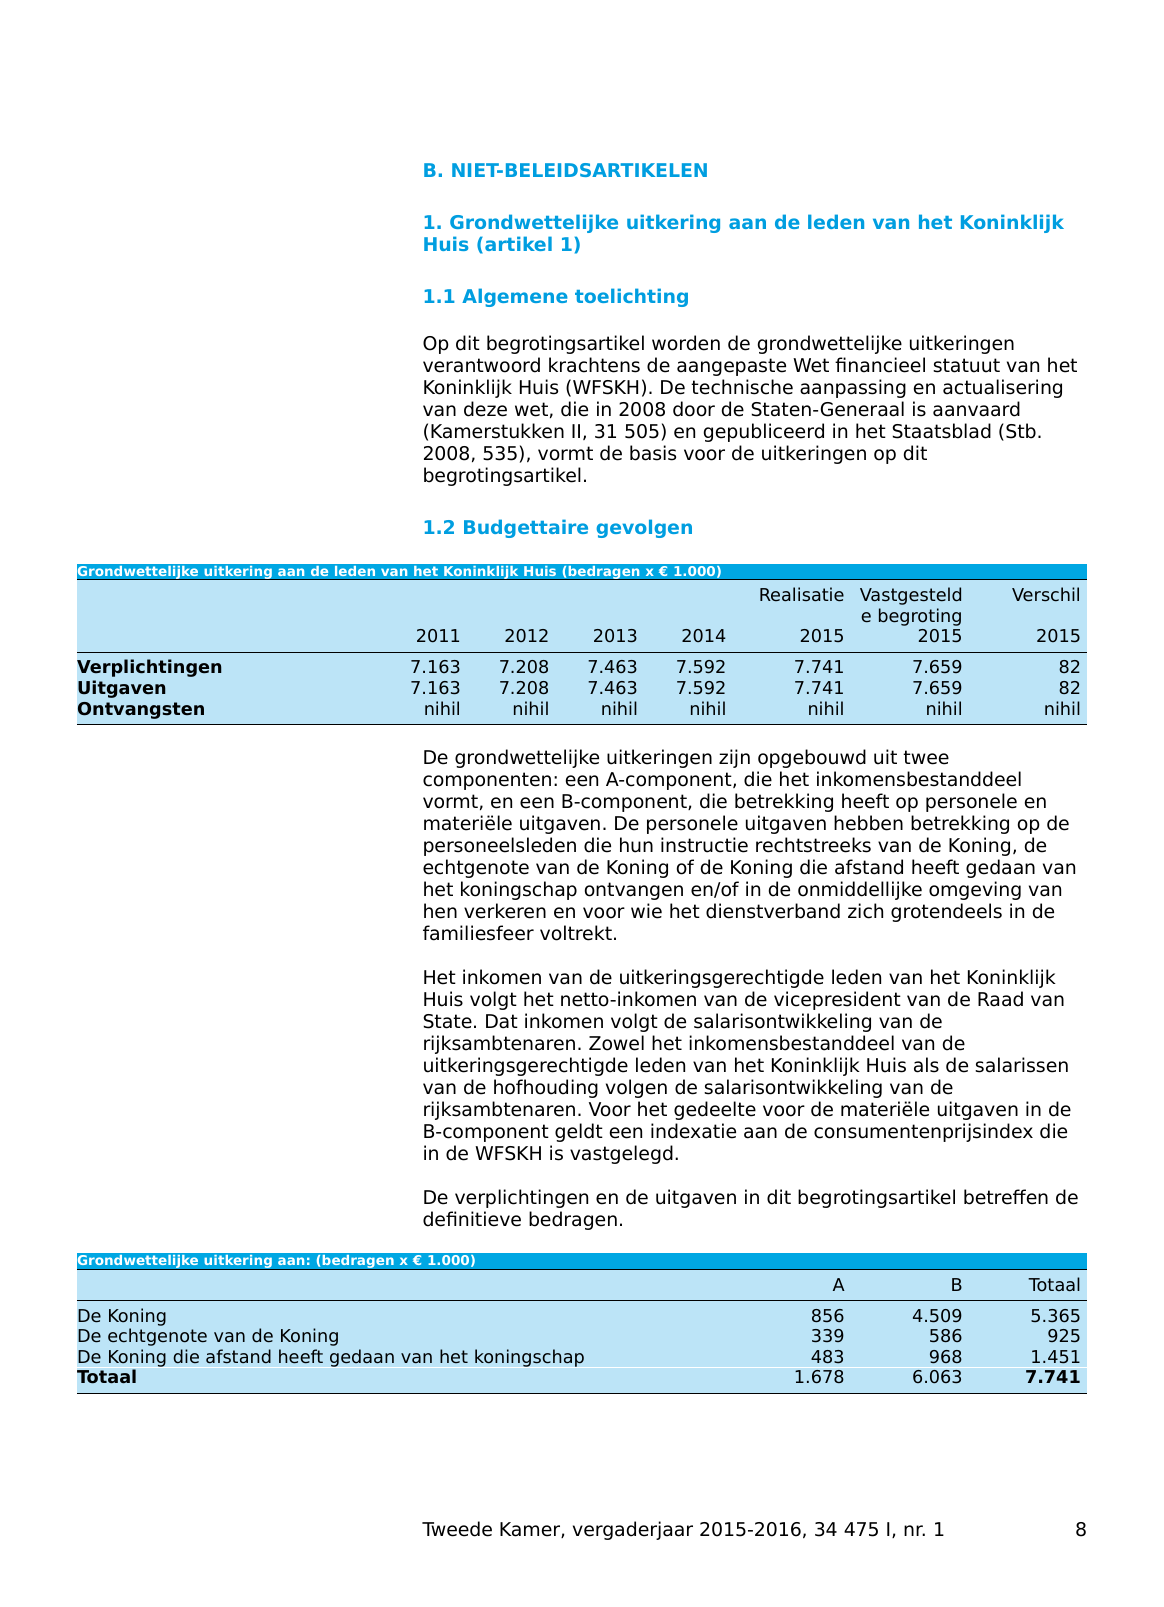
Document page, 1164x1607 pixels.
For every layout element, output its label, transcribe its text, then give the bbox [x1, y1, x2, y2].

table_cell nihil [466, 699, 555, 724]
table_cell 82 [969, 653, 1087, 678]
table_cell 856 [732, 1301, 850, 1326]
table_cell 82 [969, 678, 1087, 699]
table_cell Uitgaven [77, 678, 378, 699]
table_cell 2011 [378, 626, 466, 652]
table_cell Ontvangsten [77, 699, 378, 724]
table_cell nihil [732, 699, 850, 724]
table_cell Totaal [77, 1368, 732, 1393]
table_cell nihil [969, 699, 1087, 724]
table_cell De Koning [77, 1301, 732, 1326]
table_cell 2014 [644, 626, 732, 652]
table_cell 7.741 [969, 1368, 1087, 1393]
subtitle 1.2 Budgettaire gevolgen [422, 517, 1087, 539]
table_cell nihil [850, 699, 968, 724]
table_cell 586 [850, 1326, 968, 1347]
table_header Grondwettelijke uitkering aan: (bedragen x € 1.000) [77, 1253, 1087, 1269]
table_cell 2015 [732, 626, 850, 652]
table_cell Realisatie [732, 580, 850, 626]
table_cell 2012 [466, 626, 555, 652]
table_cell nihil [378, 699, 466, 724]
table_cell Verplichtingen [77, 653, 378, 678]
table_cell 339 [732, 1326, 850, 1347]
table_cell 6.063 [850, 1368, 968, 1393]
table_cell 1.451 [969, 1347, 1087, 1367]
table_cell [77, 626, 378, 652]
table_cell B [850, 1270, 968, 1300]
table_cell 7.463 [555, 653, 644, 678]
text Het inkomen van de uitkeringsgerechtigde leden van het Koninklijk Huis volgt het netto-inkomen van de vicepresident van de Raad van State. Dat inkomen volgt de salarisontwikkeling van de rijksambtenaren. Zowel het inkomensbestanddeel van de uitkeringsgerechtigde leden van het Koninklijk Huis als de salarissen van de hofhouding volgen de salarisontwikkeling van de rijksambtenaren. Voor het gedeelte voor de materiële uitgaven in de B-component geldt een indexatie aan de consumentenprijsindex die in de WFSKH is vastgelegd. [422, 967, 1087, 1165]
table_cell 7.659 [850, 653, 968, 678]
table_header Grondwettelijke uitkering aan de leden van het Koninklijk Huis (bedragen x € 1.000) [77, 564, 1087, 579]
table_cell Totaal [969, 1270, 1087, 1300]
table_cell 7.592 [644, 678, 732, 699]
table_cell 925 [969, 1326, 1087, 1347]
table_cell 5.365 [969, 1301, 1087, 1326]
table_cell [644, 580, 732, 626]
table_cell Verschil [969, 580, 1087, 626]
text De grondwettelijke uitkeringen zijn opgebouwd uit twee componenten: een A-component, die het inkomensbestanddeel vormt, en een B-component, die betrekking heeft op personele en materiële uitgaven. De personele uitgaven hebben betrekking op de personeelsleden die hun instructie rechtstreeks van de Koning, de echtgenote van de Koning of de Koning die afstand heeft gedaan van het koningschap ontvangen en/of in de onmiddellijke omgeving van hen verkeren en voor wie het dienstverband zich grotendeels in de familiesfeer voltrekt. [422, 747, 1087, 945]
table_cell 4.509 [850, 1301, 968, 1326]
table_cell 7.163 [378, 678, 466, 699]
table_cell 483 [732, 1347, 850, 1367]
table_cell Vastgestelde begroting [850, 580, 968, 626]
table_cell De Koning die afstand heeft gedaan van het koningschap [77, 1347, 732, 1367]
table_cell A [732, 1270, 850, 1300]
table_cell 7.659 [850, 678, 968, 699]
table_cell 2013 [555, 626, 644, 652]
table_cell 968 [850, 1347, 968, 1367]
table_cell [466, 580, 555, 626]
table_cell 7.592 [644, 653, 732, 678]
text De verplichtingen en de uitgaven in dit begrotingsartikel betreffen de definitieve bedragen. [422, 1187, 1087, 1231]
table_cell 2015 [969, 626, 1087, 652]
table_cell [378, 580, 466, 626]
table_cell 7.463 [555, 678, 644, 699]
table_cell 7.741 [732, 678, 850, 699]
table_cell 7.163 [378, 653, 466, 678]
subtitle 1. Grondwettelijke uitkering aan de leden van het Koninklijk Huis (artikel 1) [422, 212, 1087, 256]
table_cell 7.208 [466, 653, 555, 678]
table_cell 2015 [850, 626, 968, 652]
table_cell 7.208 [466, 678, 555, 699]
table_cell 7.741 [732, 653, 850, 678]
table_cell [77, 580, 378, 626]
table_cell [77, 1270, 732, 1300]
subtitle 1.1 Algemene toelichting [422, 286, 1087, 308]
table_cell 1.678 [732, 1368, 850, 1393]
text Op dit begrotingsartikel worden de grondwettelijke uitkeringen verantwoord krachtens de aangepaste Wet financieel statuut van het Koninklijk Huis (WFSKH). De technische aanpassing en actualisering van deze wet, die in 2008 door de Staten-Generaal is aanvaard (Kamerstukken II, 31 505) en gepubliceerd in het Staatsblad (Stb. 2008, 535), vormt de basis voor de uitkeringen op dit begrotingsartikel. [422, 333, 1087, 487]
subtitle B. NIET-BELEIDSARTIKELEN [422, 160, 1087, 182]
table_cell [555, 580, 644, 626]
table_cell nihil [644, 699, 732, 724]
table_cell nihil [555, 699, 644, 724]
table_cell De echtgenote van de Koning [77, 1326, 732, 1347]
